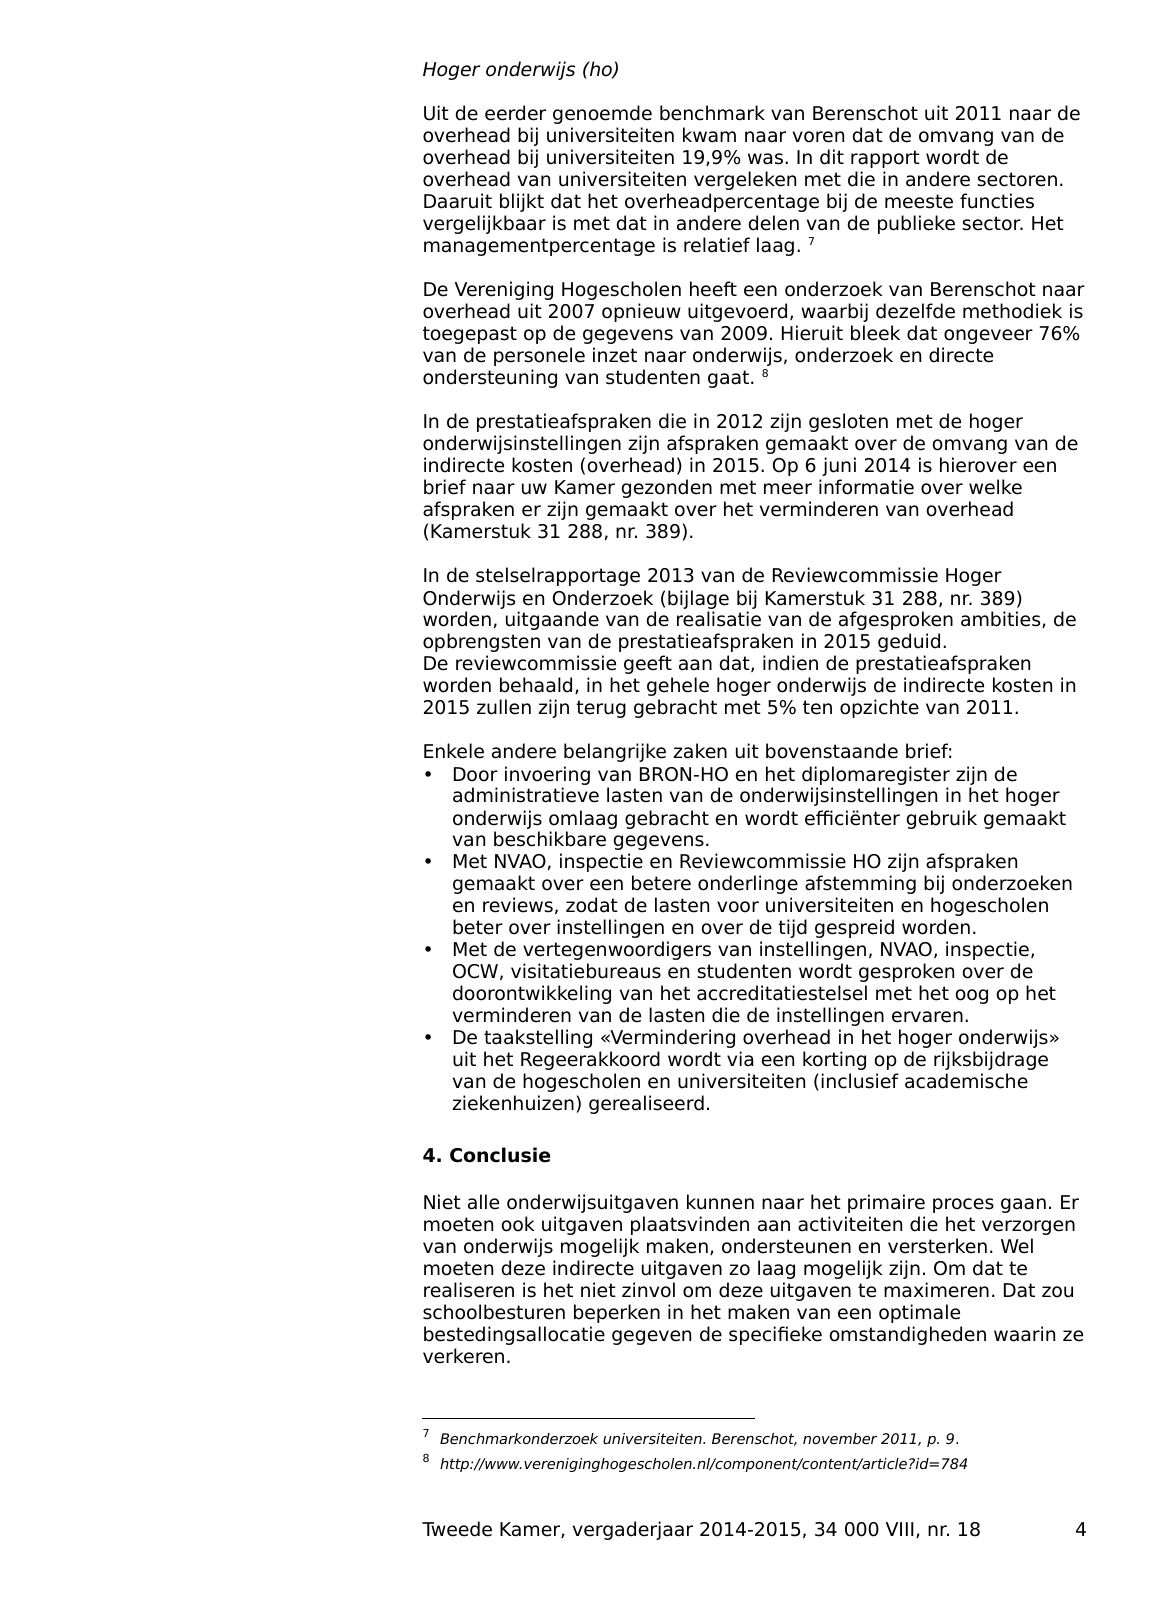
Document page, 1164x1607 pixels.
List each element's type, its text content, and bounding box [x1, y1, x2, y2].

text In de stelselrapportage 2013 van de Reviewcommissie Hoger Onderwijs en Onderzoek (bijlage bij Kamerstuk 31 288, nr. 389) worden, uitgaande van de realisatie van de afgesproken ambities, de opbrengsten van de prestatieafspraken in 2015 geduid. [422, 565, 1087, 653]
text • De taakstelling «Vermindering overhead in het hoger onderwijs» uit het Regeerakkoord wordt via een korting op de rijksbijdrage van de hogescholen en universiteiten (inclusief academische ziekenhuizen) gerealiseerd. [422, 1027, 1087, 1115]
subtitle Hoger onderwijs (ho) [422, 59, 1087, 81]
text Niet alle onderwijsuitgaven kunnen naar het primaire proces gaan. Er moeten ook uitgaven plaatsvinden aan activiteiten die het verzorgen van onderwijs mogelijk maken, ondersteunen en versterken. Wel moeten deze indirecte uitgaven zo laag mogelijk zijn. Om dat te realiseren is het niet zinvol om deze uitgaven te maximeren. Dat zou schoolbesturen beperken in het maken van een optimale bestedingsallocatie gegeven de specifieke omstandigheden waarin ze verkeren. [422, 1192, 1087, 1368]
text De reviewcommissie geeft aan dat, indien de prestatieafspraken worden behaald, in het gehele hoger onderwijs de indirecte kosten in 2015 zullen zijn terug gebracht met 5% ten opzichte van 2011. [422, 653, 1087, 719]
text • Met de vertegenwoordigers van instellingen, NVAO, inspectie, OCW, visitatiebureaus en studenten wordt gesproken over de doorontwikkeling van het accreditatiestelsel met het oog op het verminderen van de lasten die de instellingen ervaren. [422, 939, 1087, 1027]
text • Door invoering van BRON-HO en het diplomaregister zijn de administratieve lasten van de onderwijsinstellingen in het hoger onderwijs omlaag gebracht en wordt efficiënter gebruik gemaakt van beschikbare gegevens. [422, 763, 1087, 851]
subtitle 4. Conclusie [422, 1145, 1087, 1167]
text In de prestatieafspraken die in 2012 zijn gesloten met de hoger onderwijsinstellingen zijn afspraken gemaakt over de omvang van de indirecte kosten (overhead) in 2015. Op 6 juni 2014 is hierover een brief naar uw Kamer gezonden met meer informatie over welke afspraken er zijn gemaakt over het verminderen van overhead (Kamerstuk 31 288, nr. 389). [422, 411, 1087, 543]
text Uit de eerder genoemde benchmark van Berenschot uit 2011 naar de overhead bij universiteiten kwam naar voren dat de omvang van de overhead bij universiteiten 19,9% was. In dit rapport wordt de overhead van universiteiten vergeleken met die in andere sectoren. Daaruit blijkt dat het overheadpercentage bij de meeste functies vergelijkbaar is met dat in andere delen van de publieke sector. Het managementpercentage is relatief laag. [422, 103, 1087, 257]
text De Vereniging Hogescholen heeft een onderzoek van Berenschot naar overhead uit 2007 opnieuw uitgevoerd, waarbij dezelfde methodiek is toegepast op de gegevens van 2009. Hieruit bleek dat ongeveer 76% van de personele inzet naar onderwijs, onderzoek en directe ondersteuning van studenten gaat. [422, 279, 1087, 389]
text • Met NVAO, inspectie en Reviewcommissie HO zijn afspraken gemaakt over een betere onderlinge afstemming bij onderzoeken en reviews, zodat de lasten voor universiteiten en hogescholen beter over instellingen en over de tijd gespreid worden. [422, 851, 1087, 939]
text Benchmarkonderzoek universiteiten. Berenschot, november 2011, p. 9. [422, 1427, 1087, 1449]
text http://www.vereniginghogescholen.nl/component/content/article?id=784 [422, 1452, 1087, 1474]
text Enkele andere belangrijke zaken uit bovenstaande brief: [422, 741, 1087, 763]
